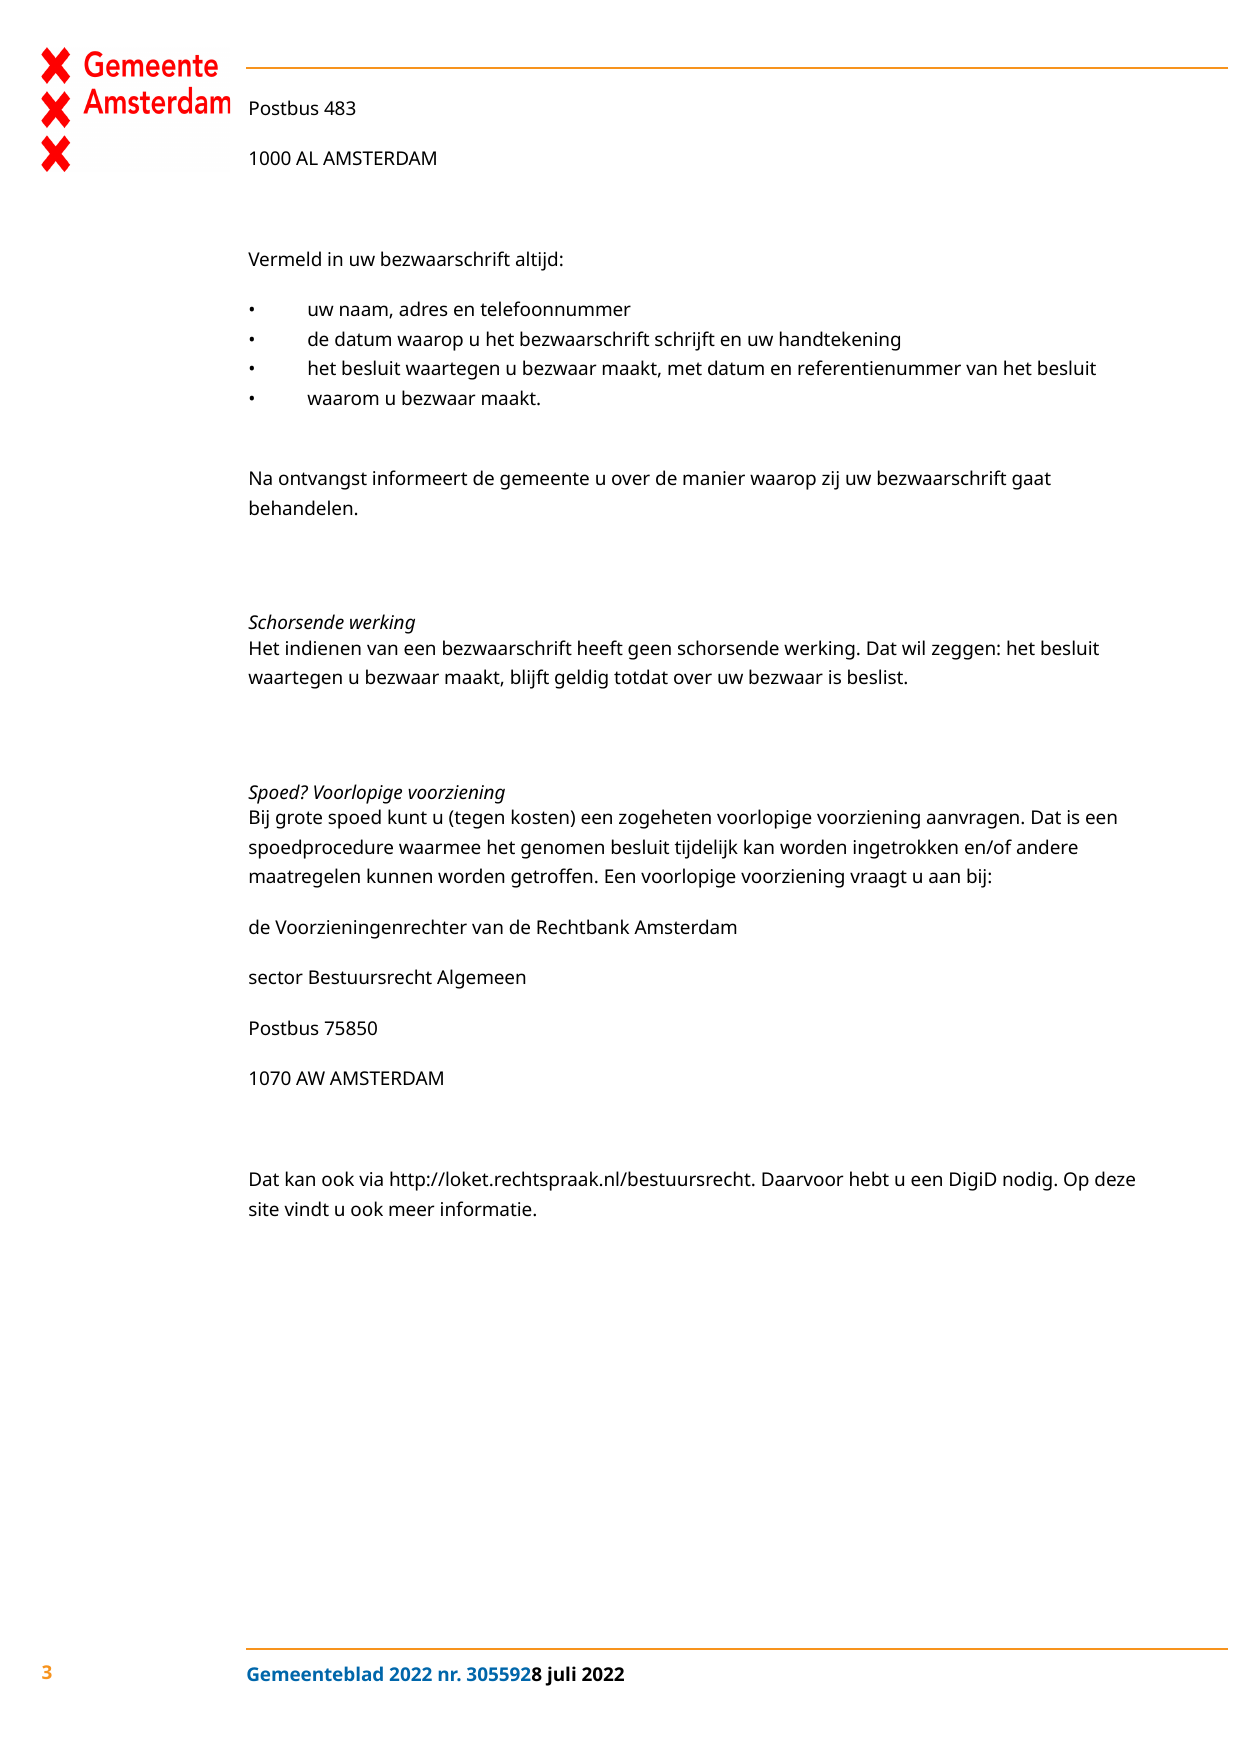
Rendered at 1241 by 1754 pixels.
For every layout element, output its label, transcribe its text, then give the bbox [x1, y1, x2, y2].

text Vermeld in uw bezwaarschrift altijd: [248, 246, 1152, 272]
list waarom u bezwaar maakt. [248, 385, 1152, 411]
text sector Bestuursrecht Algemeen [248, 964, 1152, 990]
text 1000 AL AMSTERDAM [248, 145, 1152, 171]
picture [41, 47, 231, 172]
list de datum waarop u het bezwaarschrift schrijft en uw handtekening [248, 326, 1152, 352]
text de Voorzieningenrechter van de Rechtbank Amsterdam [248, 914, 1152, 940]
text Bij grote spoed kunt u (tegen kosten) een zogeheten voorlopige voorziening aanvragen. Dat is een spoedprocedure waarmee het genomen besluit tijdelijk kan worden ingetrokken en/of andere maatregelen kunnen worden getroffen. Een voorlopige voorziening vraagt u aan bij: [248, 804, 1152, 889]
text Postbus 75850 [248, 1015, 1152, 1041]
text Het indienen van een bezwaarschrift heeft geen schorsende werking. Dat wil zeggen: het besluit waartegen u bezwaar maakt, blijft geldig totdat over uw bezwaar is beslist. [248, 635, 1152, 690]
text Spoed? Voorlopige voorziening [248, 779, 1152, 804]
text Dat kan ook via http://loket.rechtspraak.nl/bestuursrecht. Daarvoor hebt u een DigiD nodig. Op deze site vindt u ook meer informatie. [248, 1166, 1152, 1222]
list uw naam, adres en telefoonnummer [248, 296, 1152, 322]
list het besluit waartegen u bezwaar maakt, met datum en referentienummer van het besluit [248, 356, 1152, 381]
text 1070 AW AMSTERDAM [248, 1065, 1152, 1091]
text Schorsende werking [248, 609, 1152, 635]
text Postbus 483 [248, 95, 1152, 121]
text Na ontvangst informeert de gemeente u over de manier waarop zij uw bezwaarschrift gaat behandelen. [248, 465, 1152, 521]
